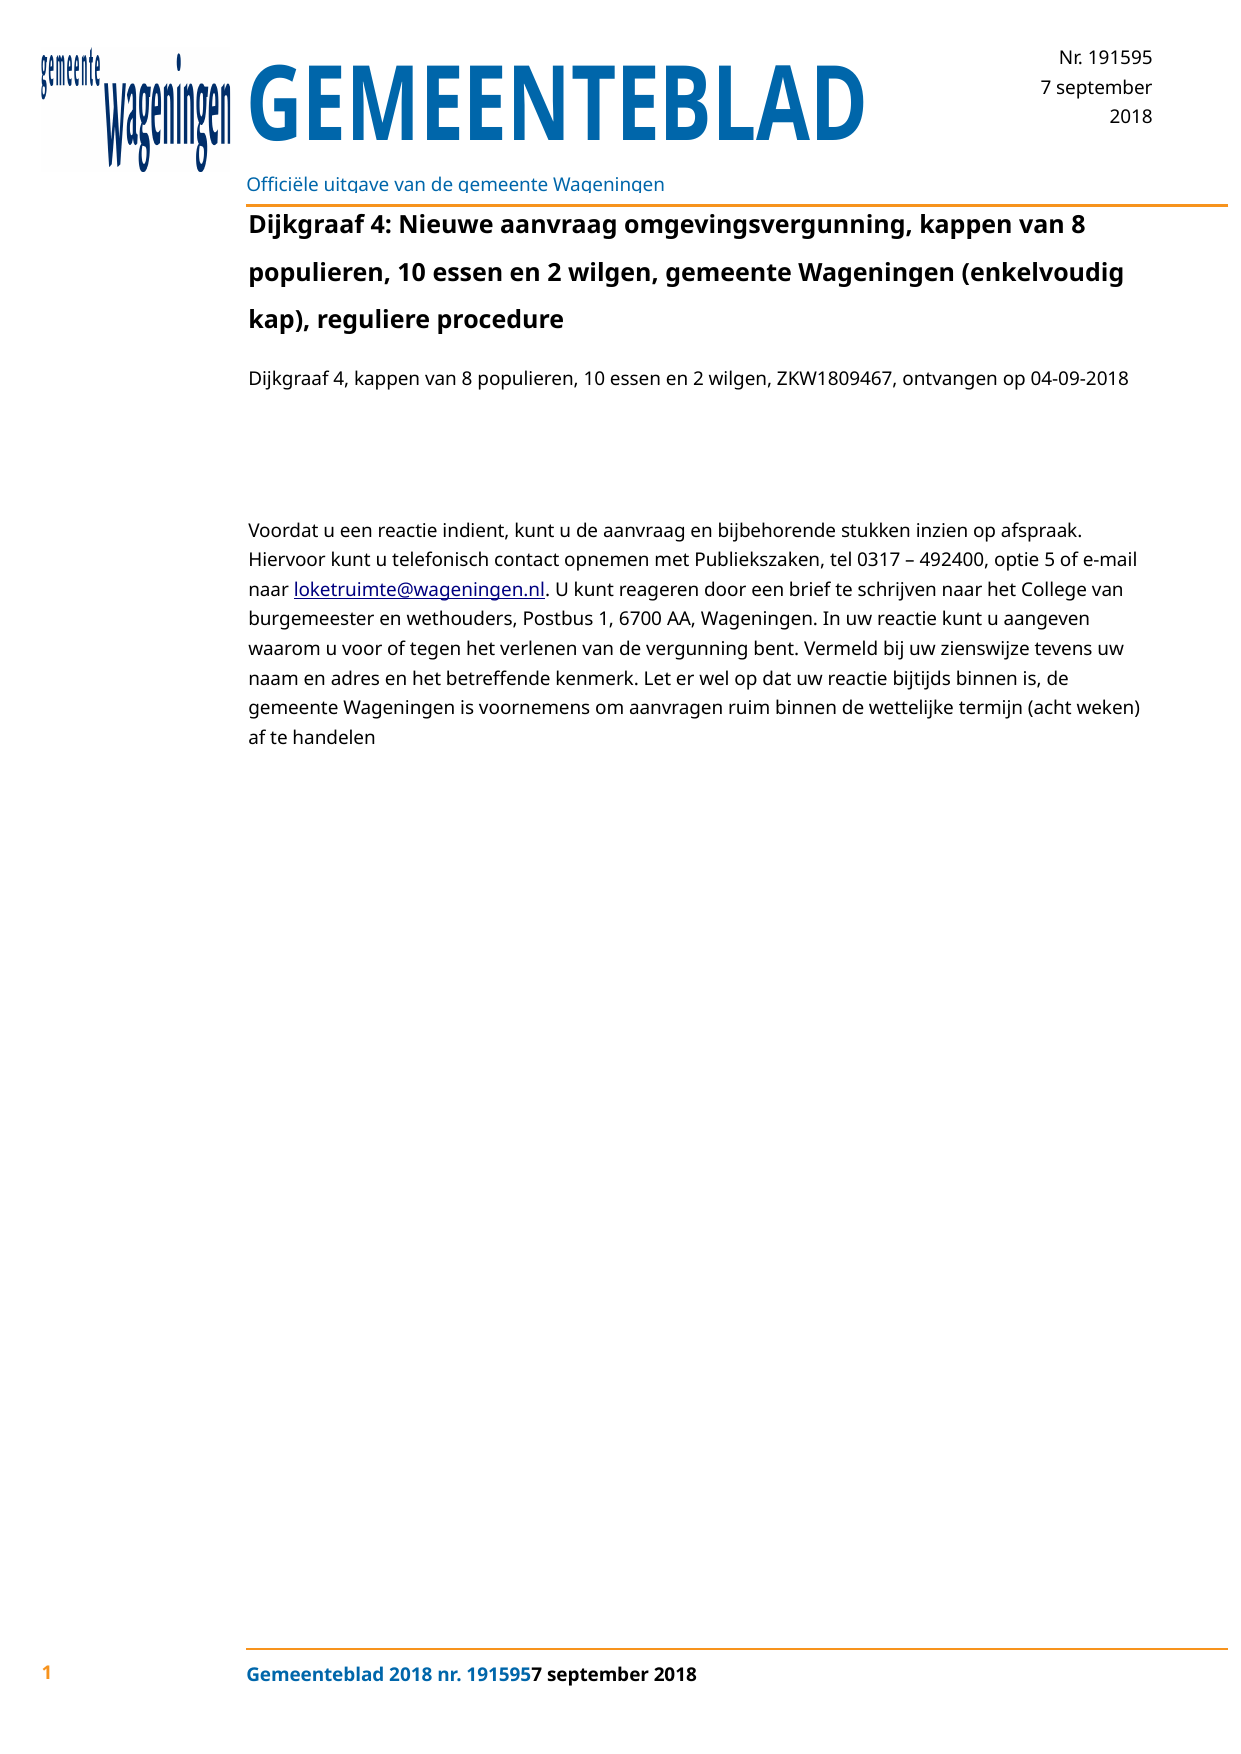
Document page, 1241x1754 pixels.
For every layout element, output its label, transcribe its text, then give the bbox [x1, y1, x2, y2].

text Dijkgraaf 4, kappen van 8 populieren, 10 essen en 2 wilgen, ZKW1809467, ontvangen op 04-09-2018 [248, 366, 1152, 391]
text Dijkgraaf 4: Nieuwe aanvraag omgevingsvergunning, kappen van 8 populieren, 10 essen en 2 wilgen, gemeente Wageningen (enkelvoudig kap), reguliere procedure [248, 207, 1152, 336]
picture [41, 47, 231, 172]
text Voordat u een reactie indient, kunt u de aanvraag en bijbehorende stukken inzien op afspraak. Hiervoor kunt u telefonisch contact opnemen met Publiekszaken, tel 0317 – 492400, optie 5 of e-mail naar loketruimte@wageningen.nl. U kunt reageren door een brief te schrijven naar het College van burgemeester en wethouders, Postbus 1, 6700 AA, Wageningen. In uw reactie kunt u aangeven waarom u voor of tegen het verlenen van de vergunning bent. Vermeld bij uw zienswijze tevens uw naam en adres en het betreffende kenmerk. Let er wel op dat uw reactie bijtijds binnen is, de gemeente Wageningen is voornemens om aanvragen ruim binnen de wettelijke termijn (acht weken) af te handelen [248, 517, 1152, 749]
